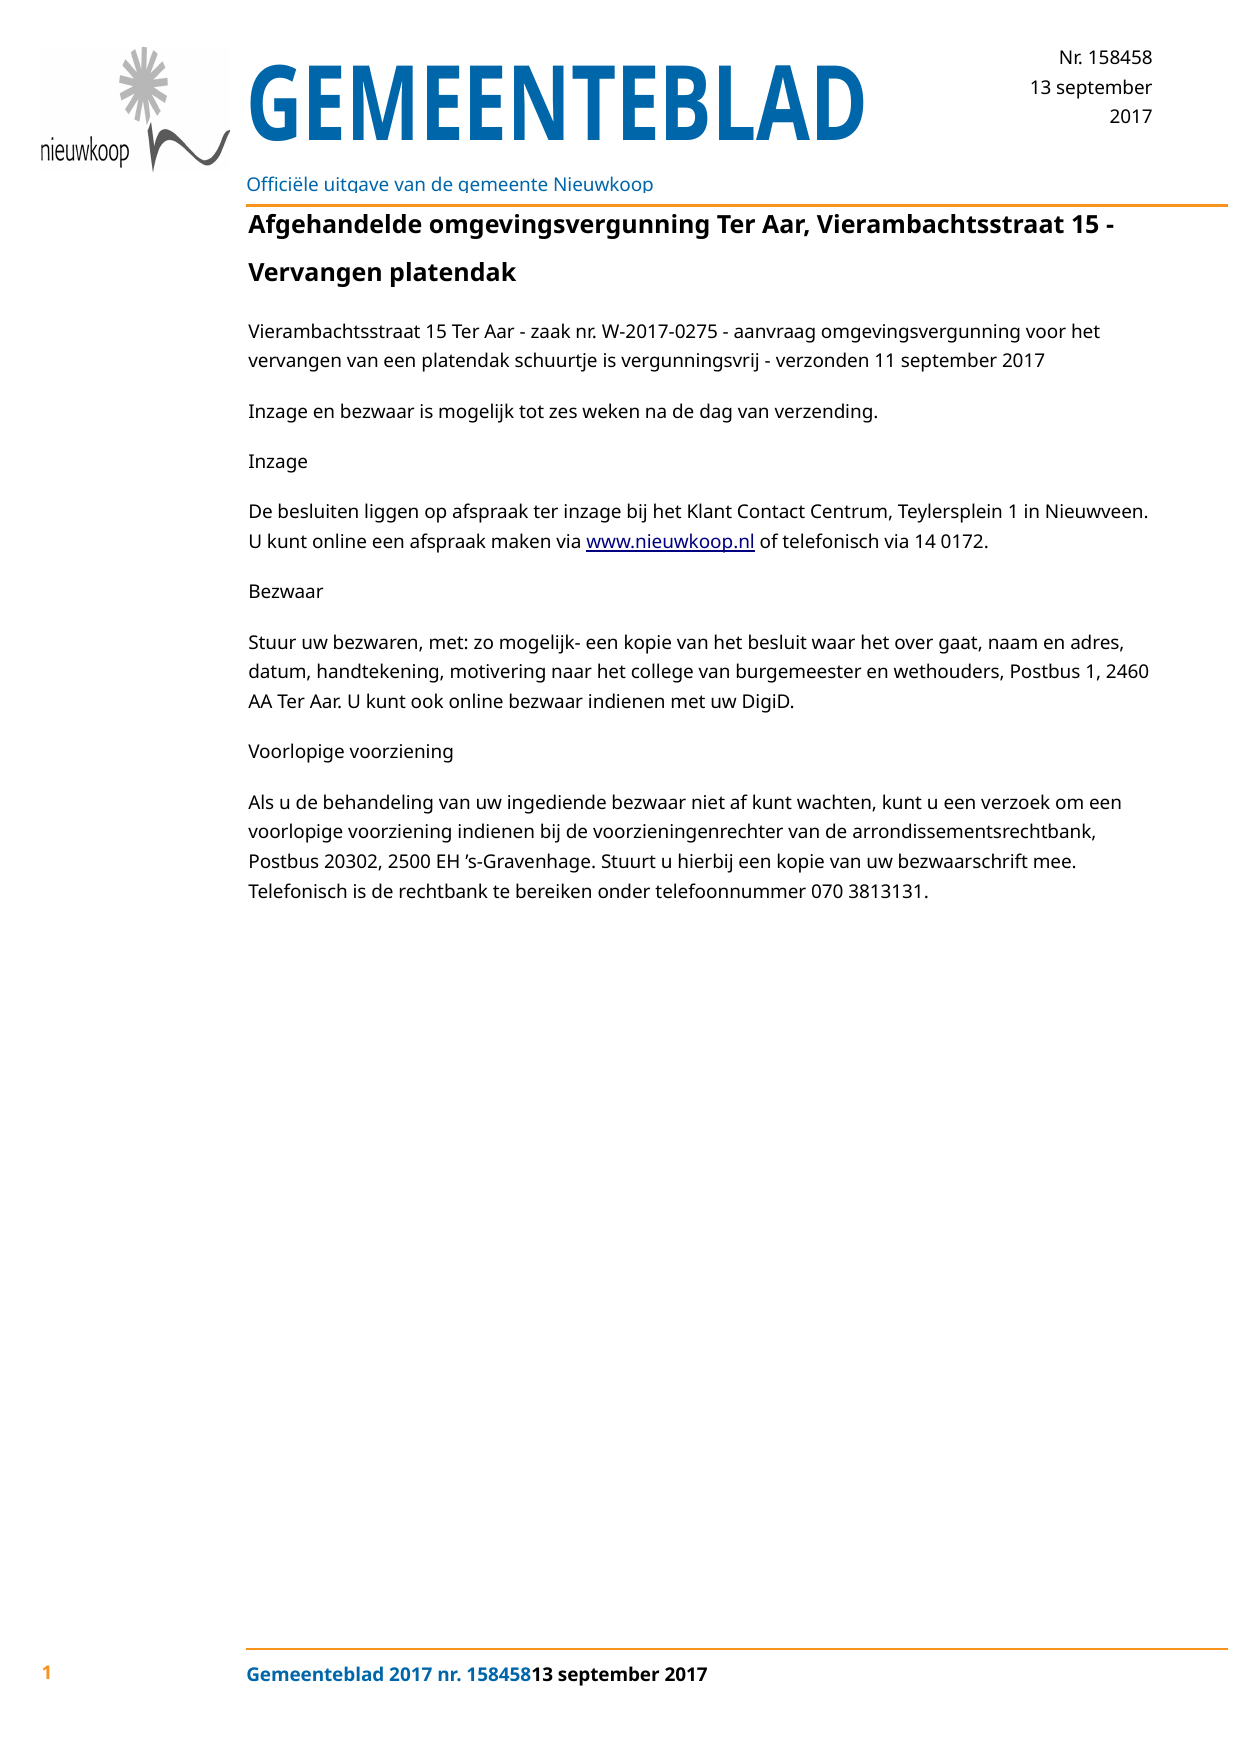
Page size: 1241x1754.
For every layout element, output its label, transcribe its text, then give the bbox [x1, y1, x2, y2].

text Inzage [248, 448, 1152, 474]
text Bezwaar [248, 579, 1152, 604]
text Als u de behandeling van uw ingediende bezwaar niet af kunt wachten, kunt u een verzoek om een voorlopige voorziening indienen bij de voorzieningenrechter van de arrondissementsrechtbank, Postbus 20302, 2500 EH ’s-Gravenhage. Stuurt u hierbij een kopie van uw bezwaarschrift mee. Telefonisch is de rechtbank te bereiken onder telefoonnummer 070 3813131. [248, 789, 1152, 904]
text Stuur uw bezwaren, met: zo mogelijk- een kopie van het besluit waar het over gaat, naam en adres, datum, handtekening, motivering naar het college van burgemeester en wethouders, Postbus 1, 2460 AA Ter Aar. U kunt ook online bezwaar indienen met uw DigiD. [248, 629, 1152, 714]
text Inzage en bezwaar is mogelijk tot zes weken na de dag van verzending. [248, 398, 1152, 424]
picture [41, 47, 231, 172]
text Vierambachtsstraat 15 Ter Aar - zaak nr. W-2017-0275 - aanvraag omgevingsvergunning voor het vervangen van een platendak schuurtje is vergunningsvrij - verzonden 11 september 2017 [248, 318, 1152, 373]
text Voorlopige voorziening [248, 739, 1152, 764]
text De besluiten liggen op afspraak ter inzage bij het Klant Contact Centrum, Teylersplein 1 in Nieuwveen. U kunt online een afspraak maken via www.nieuwkoop.nl of telefonisch via 14 0172. [248, 499, 1152, 554]
text Afgehandelde omgevingsvergunning Ter Aar, Vierambachtsstraat 15 - Vervangen platendak [248, 207, 1152, 288]
